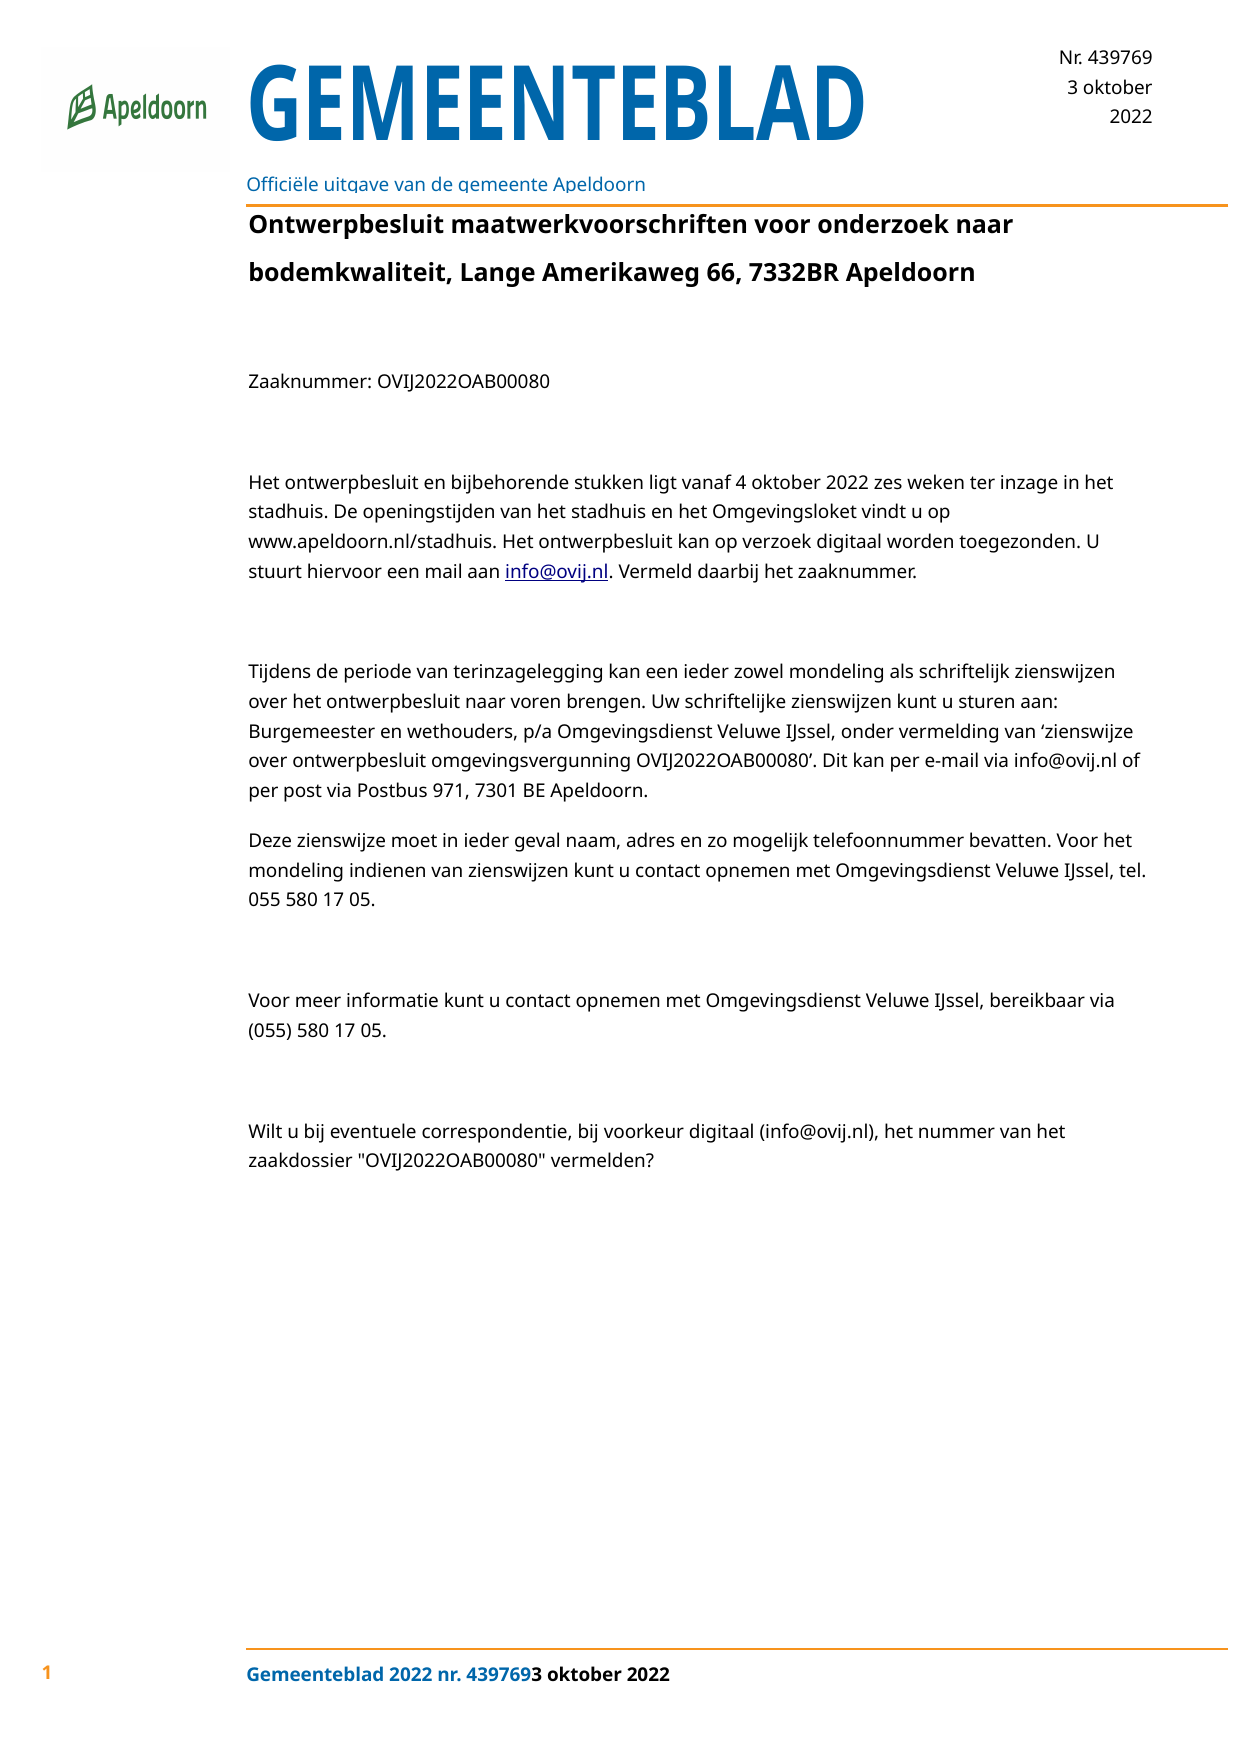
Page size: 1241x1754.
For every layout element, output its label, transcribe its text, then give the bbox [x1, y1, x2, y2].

text Het ontwerpbesluit en bijbehorende stukken ligt vanaf 4 oktober 2022 zes weken ter inzage in het stadhuis. De openingstijden van het stadhuis en het Omgevingsloket vindt u op www.apeldoorn.nl/stadhuis. Het ontwerpbesluit kan op verzoek digitaal worden toegezonden. U stuurt hiervoor een mail aan info@ovij.nl. Vermeld daarbij het zaaknummer. [248, 469, 1152, 584]
text Wilt u bij eventuele correspondentie, bij voorkeur digitaal (info@ovij.nl), het nummer van het zaakdossier "OVIJ2022OAB00080" vermelden? [248, 1118, 1152, 1173]
text Tijdens de periode van terinzagelegging kan een ieder zowel mondeling als schriftelijk zienswijzen over het ontwerpbesluit naar voren brengen. Uw schriftelijke zienswijzen kunt u sturen aan: Burgemeester en wethouders, p/a Omgevingsdienst Veluwe IJssel, onder vermelding van ‘zienswijze over ontwerpbesluit omgevingsvergunning OVIJ2022OAB00080’. Dit kan per e-mail via info@ovij.nl of per post via Postbus 971, 7301 BE Apeldoorn. [248, 659, 1152, 803]
picture [41, 47, 231, 172]
text Deze zienswijze moet in ieder geval naam, adres en zo mogelijk telefoonnummer bevatten. Voor het mondeling indienen van zienswijzen kunt u contact opnemen met Omgevingsdienst Veluwe IJssel, tel. 055 580 17 05. [248, 827, 1152, 912]
text Ontwerpbesluit maatwerkvoorschriften voor onderzoek naar bodemkwaliteit, Lange Amerikaweg 66, 7332BR Apeldoorn [248, 207, 1152, 288]
text Voor meer informatie kunt u contact opnemen met Omgevingsdienst Veluwe IJssel, bereikbaar via (055) 580 17 05. [248, 987, 1152, 1043]
text Zaaknummer: OVIJ2022OAB00080 [248, 368, 1152, 394]
